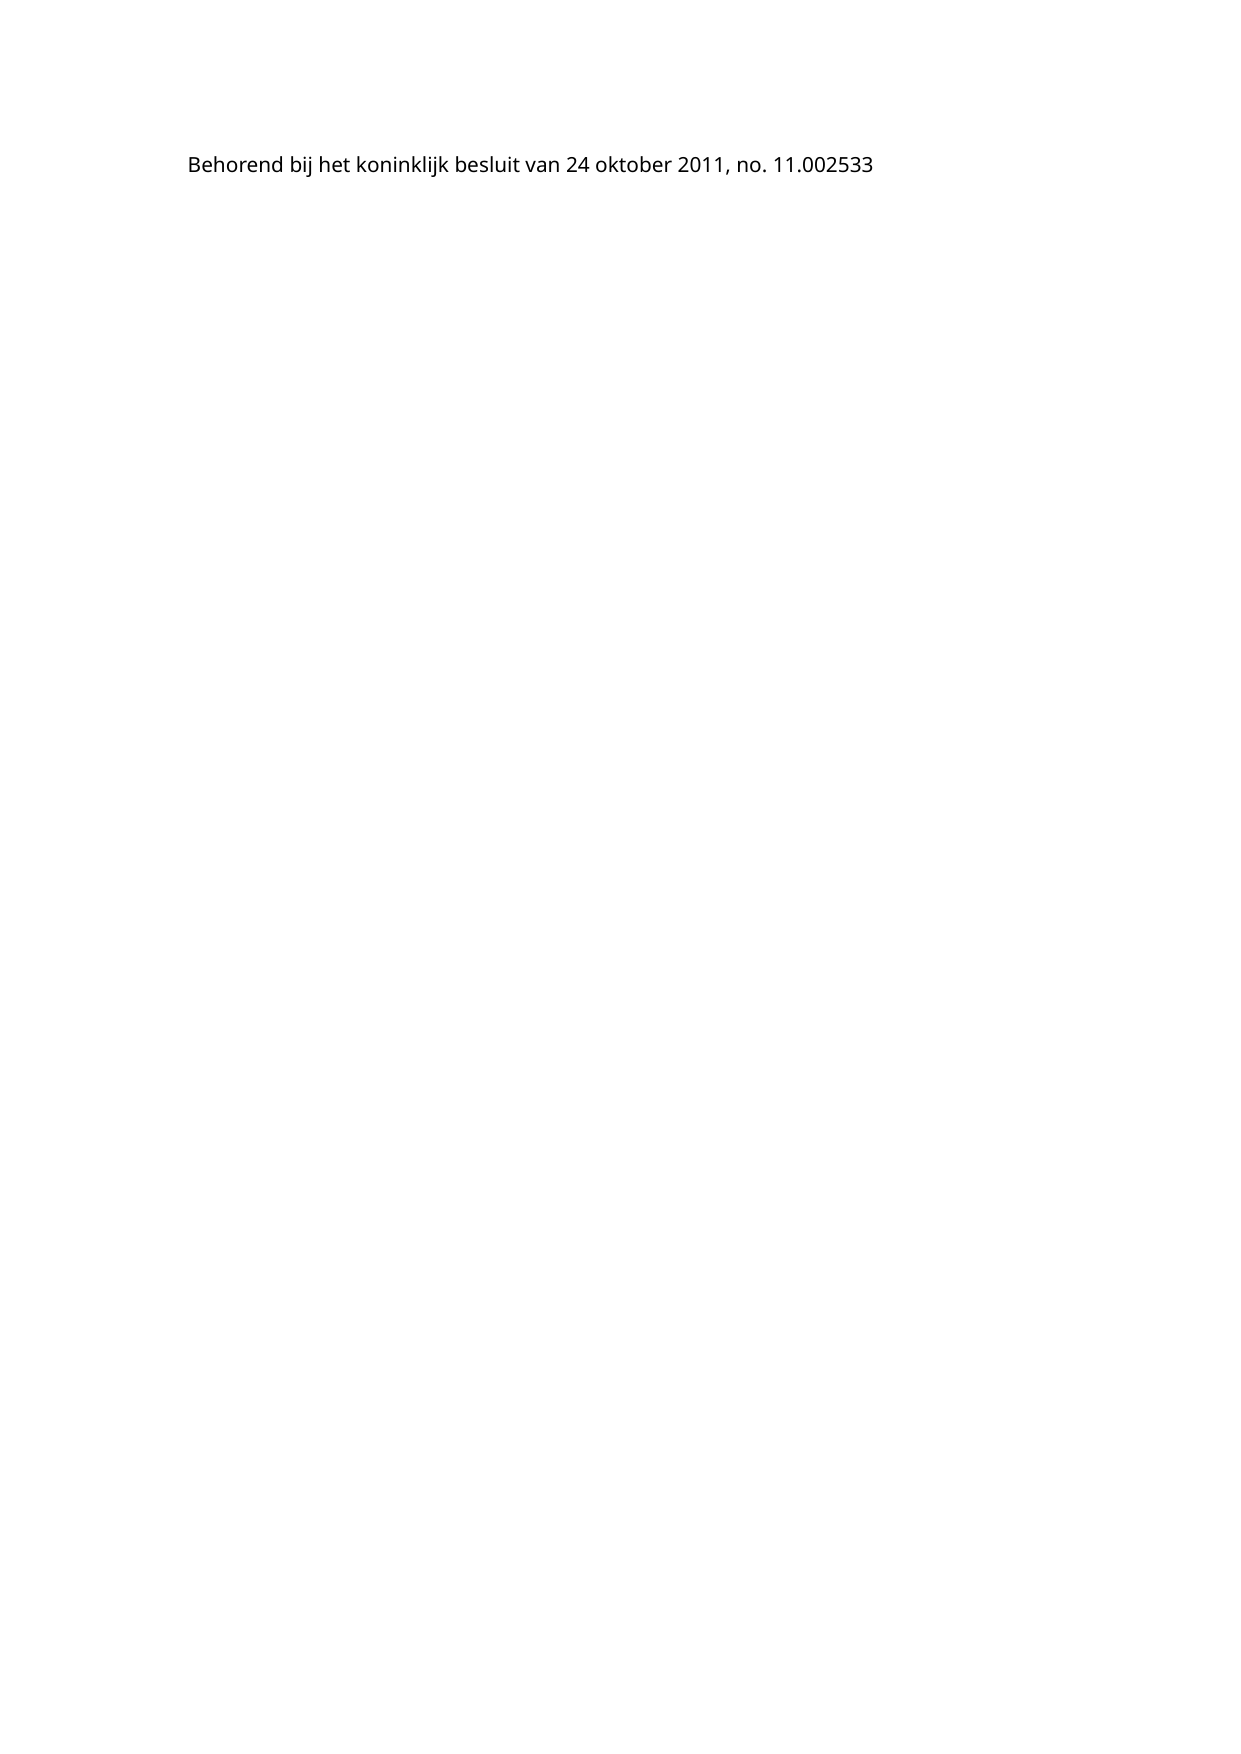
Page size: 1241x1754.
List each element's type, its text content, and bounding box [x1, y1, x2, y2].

text Behorend bij het koninklijk besluit van 24 oktober 2011, no. 11.002533 [187, 150, 1053, 178]
